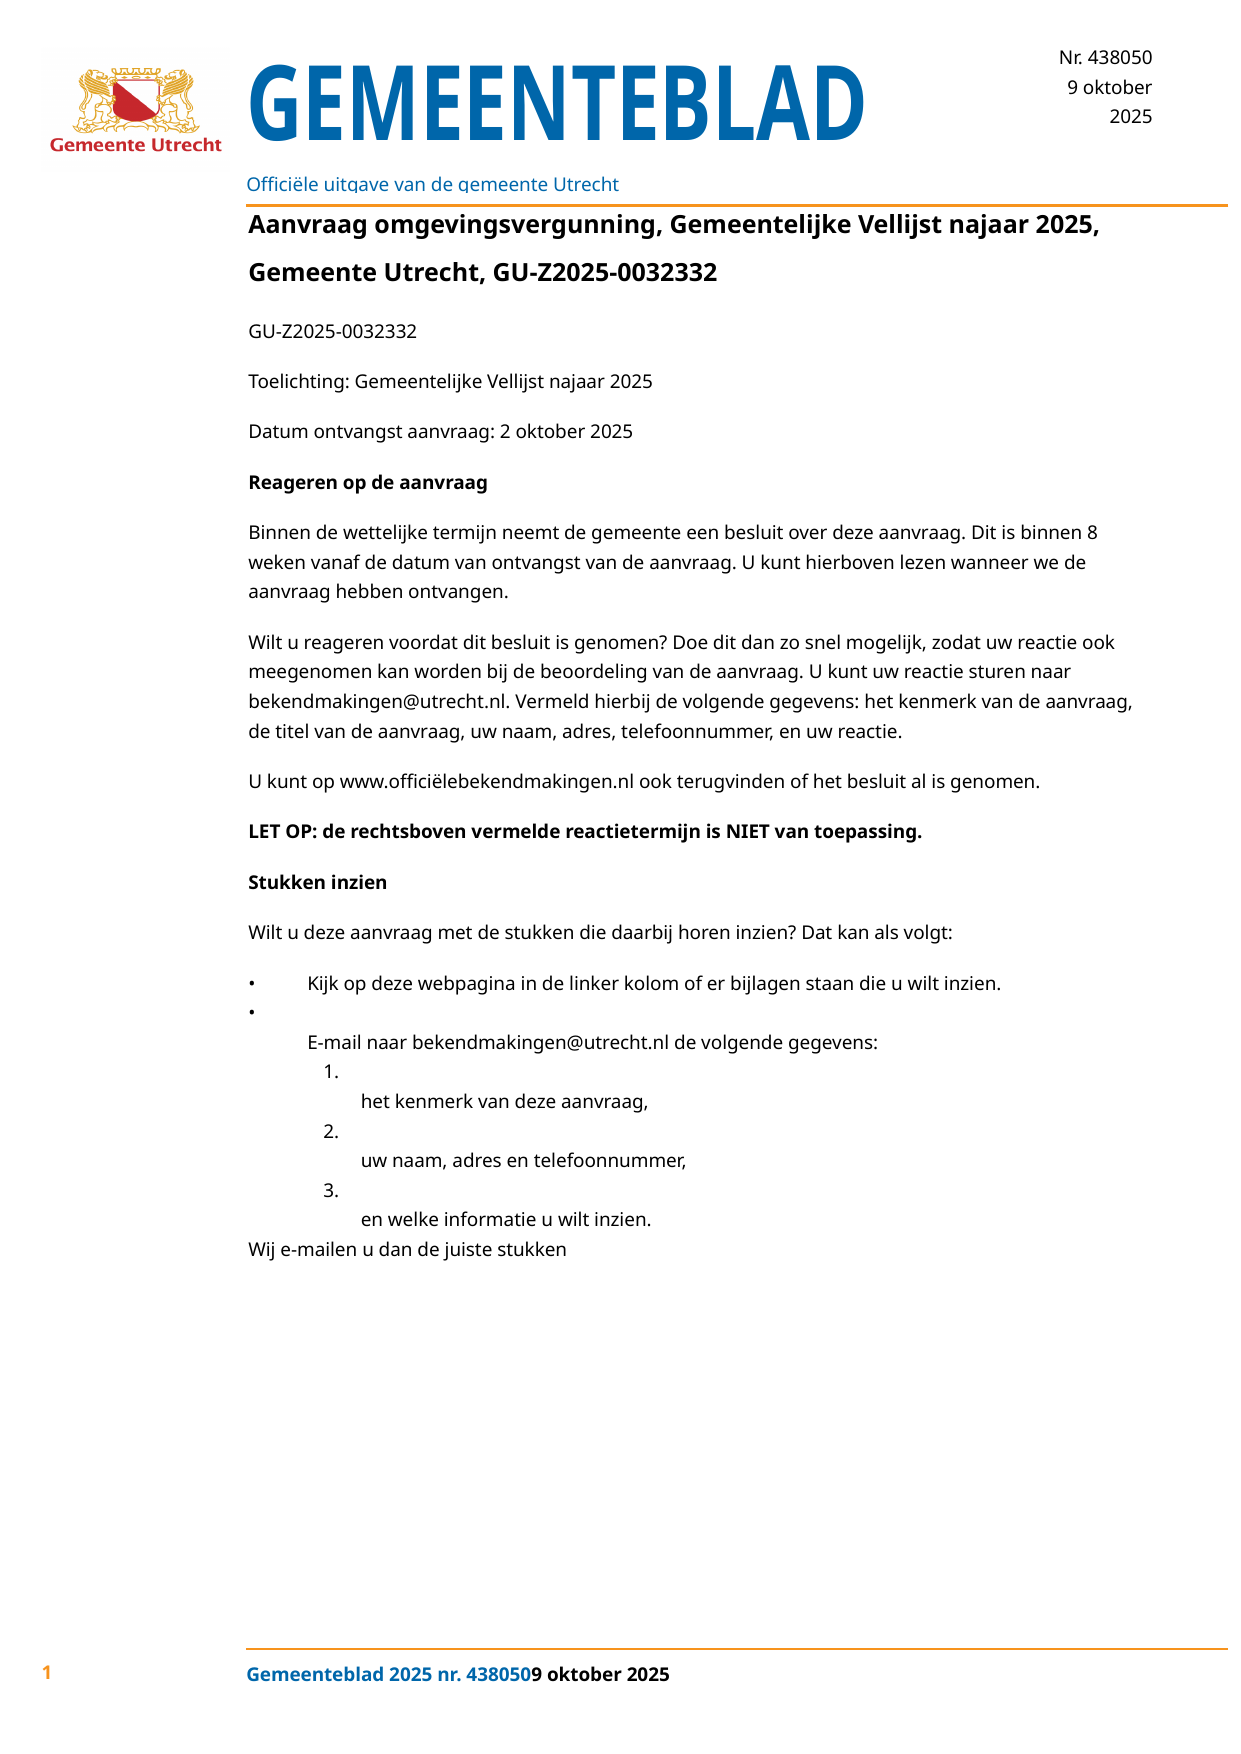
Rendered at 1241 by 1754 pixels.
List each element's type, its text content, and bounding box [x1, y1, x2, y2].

list en welke informatie u wilt inzien. [323, 1207, 1152, 1232]
list uw naam, adres en telefoonnummer, [323, 1147, 1152, 1173]
list het kenmerk van deze aanvraag, [323, 1088, 1152, 1114]
text Datum ontvangst aanvraag: 2 oktober 2025 [248, 419, 1152, 444]
list E-mail naar bekendmakingen@utrecht.nl de volgende gegevens: [248, 1029, 1152, 1055]
text U kunt op www.officiëlebekendmakingen.nl ook terugvinden of het besluit al is genomen. [248, 768, 1152, 794]
text Stukken inzien [248, 869, 1152, 895]
picture [41, 47, 231, 172]
text Reageren op de aanvraag [248, 469, 1152, 495]
text Wilt u deze aanvraag met de stukken die daarbij horen inzien? Dat kan als volgt: [248, 919, 1152, 945]
text Binnen de wettelijke termijn neemt de gemeente een besluit over deze aanvraag. Dit is binnen 8 weken vanaf de datum van ontvangst van de aanvraag. U kunt hierboven lezen wanneer we de aanvraag hebben ontvangen. [248, 519, 1152, 604]
text Wij e-mailen u dan de juiste stukken [248, 1236, 1152, 1262]
text Wilt u reageren voordat dit besluit is genomen? Doe dit dan zo snel mogelijk, zodat uw reactie ook meegenomen kan worden bij de beoordeling van de aanvraag. U kunt uw reactie sturen naar bekendmakingen@utrecht.nl. Vermeld hierbij de volgende gegevens: het kenmerk van de aanvraag, de titel van de aanvraag, uw naam, adres, telefoonnummer, en uw reactie. [248, 629, 1152, 744]
text LET OP: de rechtsboven vermelde reactietermijn is NIET van toepassing. [248, 819, 1152, 844]
text GU-Z2025-0032332 [248, 318, 1152, 344]
text Toelichting: Gemeentelijke Vellijst najaar 2025 [248, 368, 1152, 394]
list Kijk op deze webpagina in de linker kolom of er bijlagen staan die u wilt inzien. [248, 970, 1152, 996]
text Aanvraag omgevingsvergunning, Gemeentelijke Vellijst najaar 2025, Gemeente Utrecht, GU-Z2025-0032332 [248, 207, 1152, 288]
